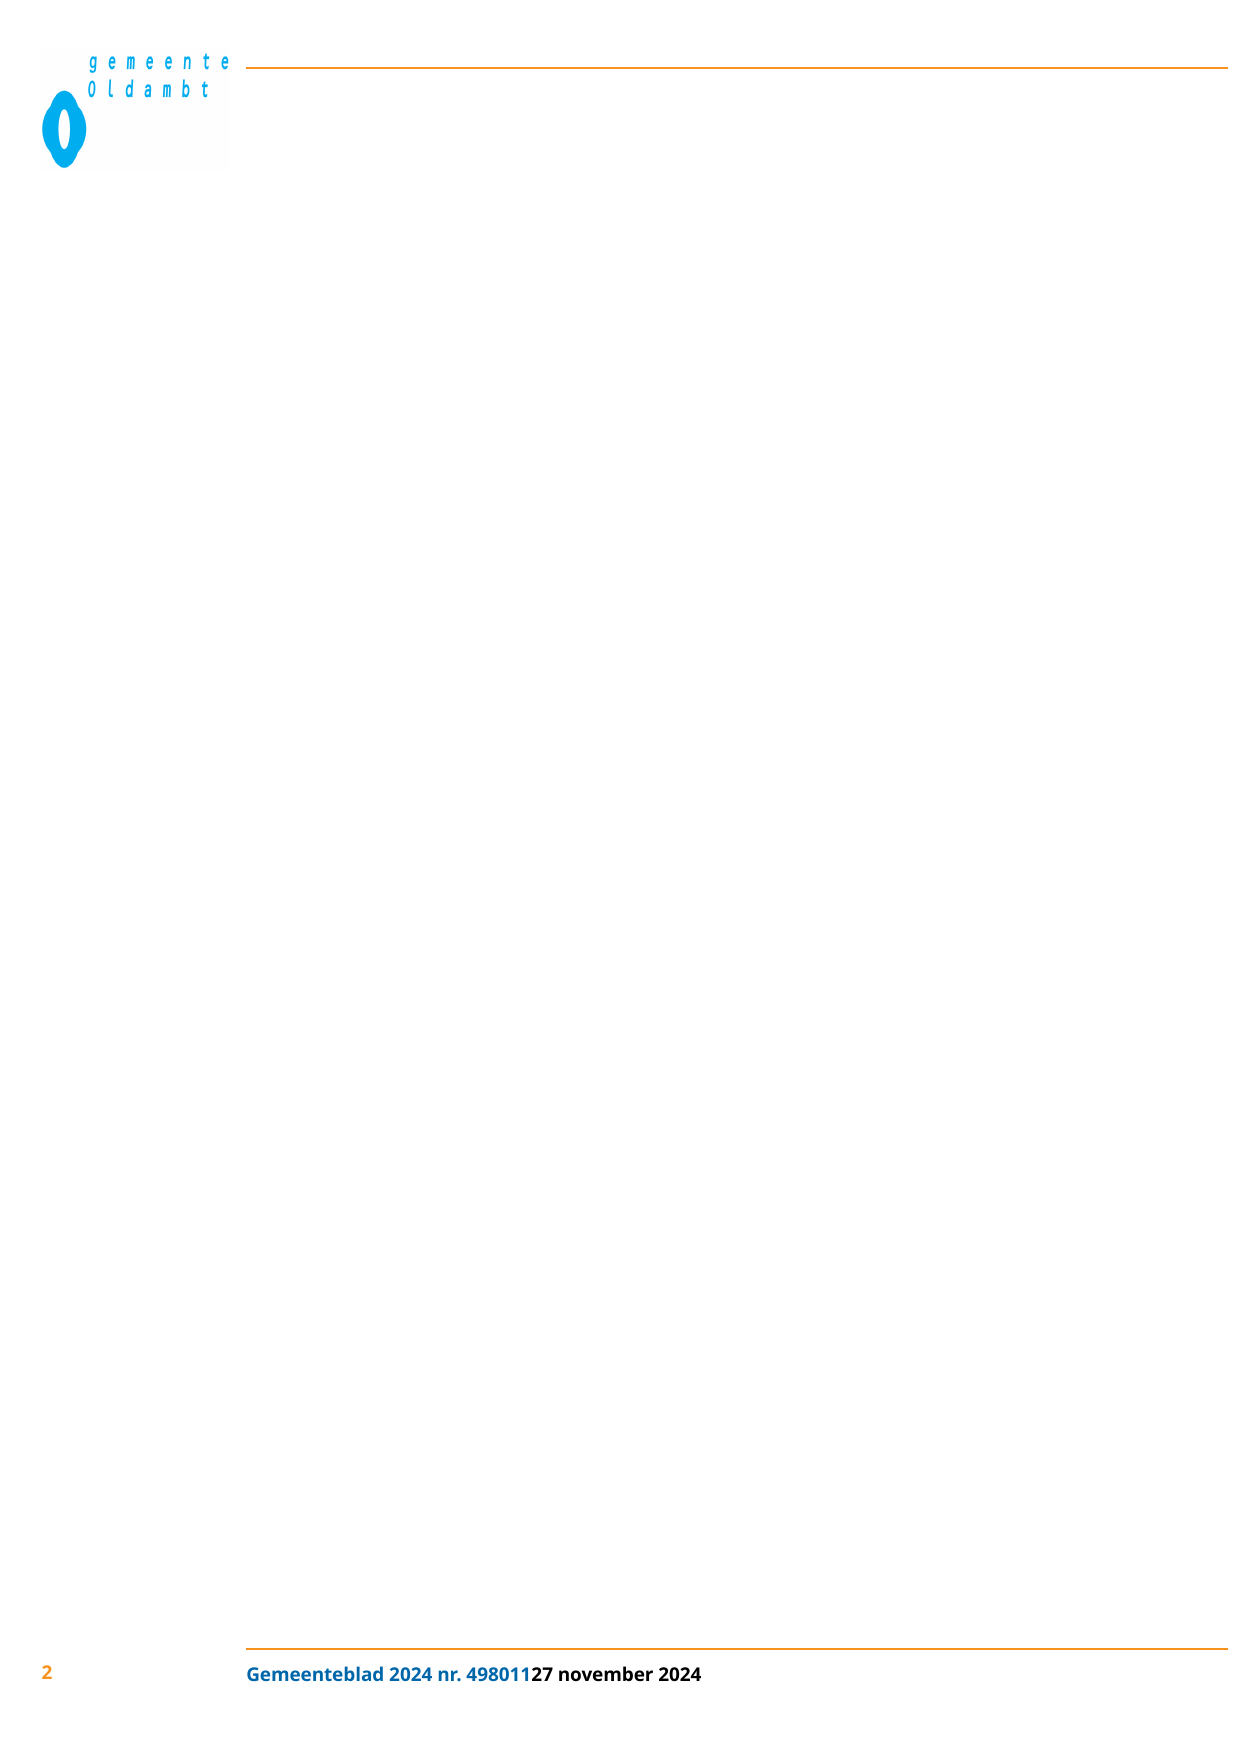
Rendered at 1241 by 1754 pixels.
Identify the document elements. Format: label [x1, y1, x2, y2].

picture [41, 47, 231, 172]
